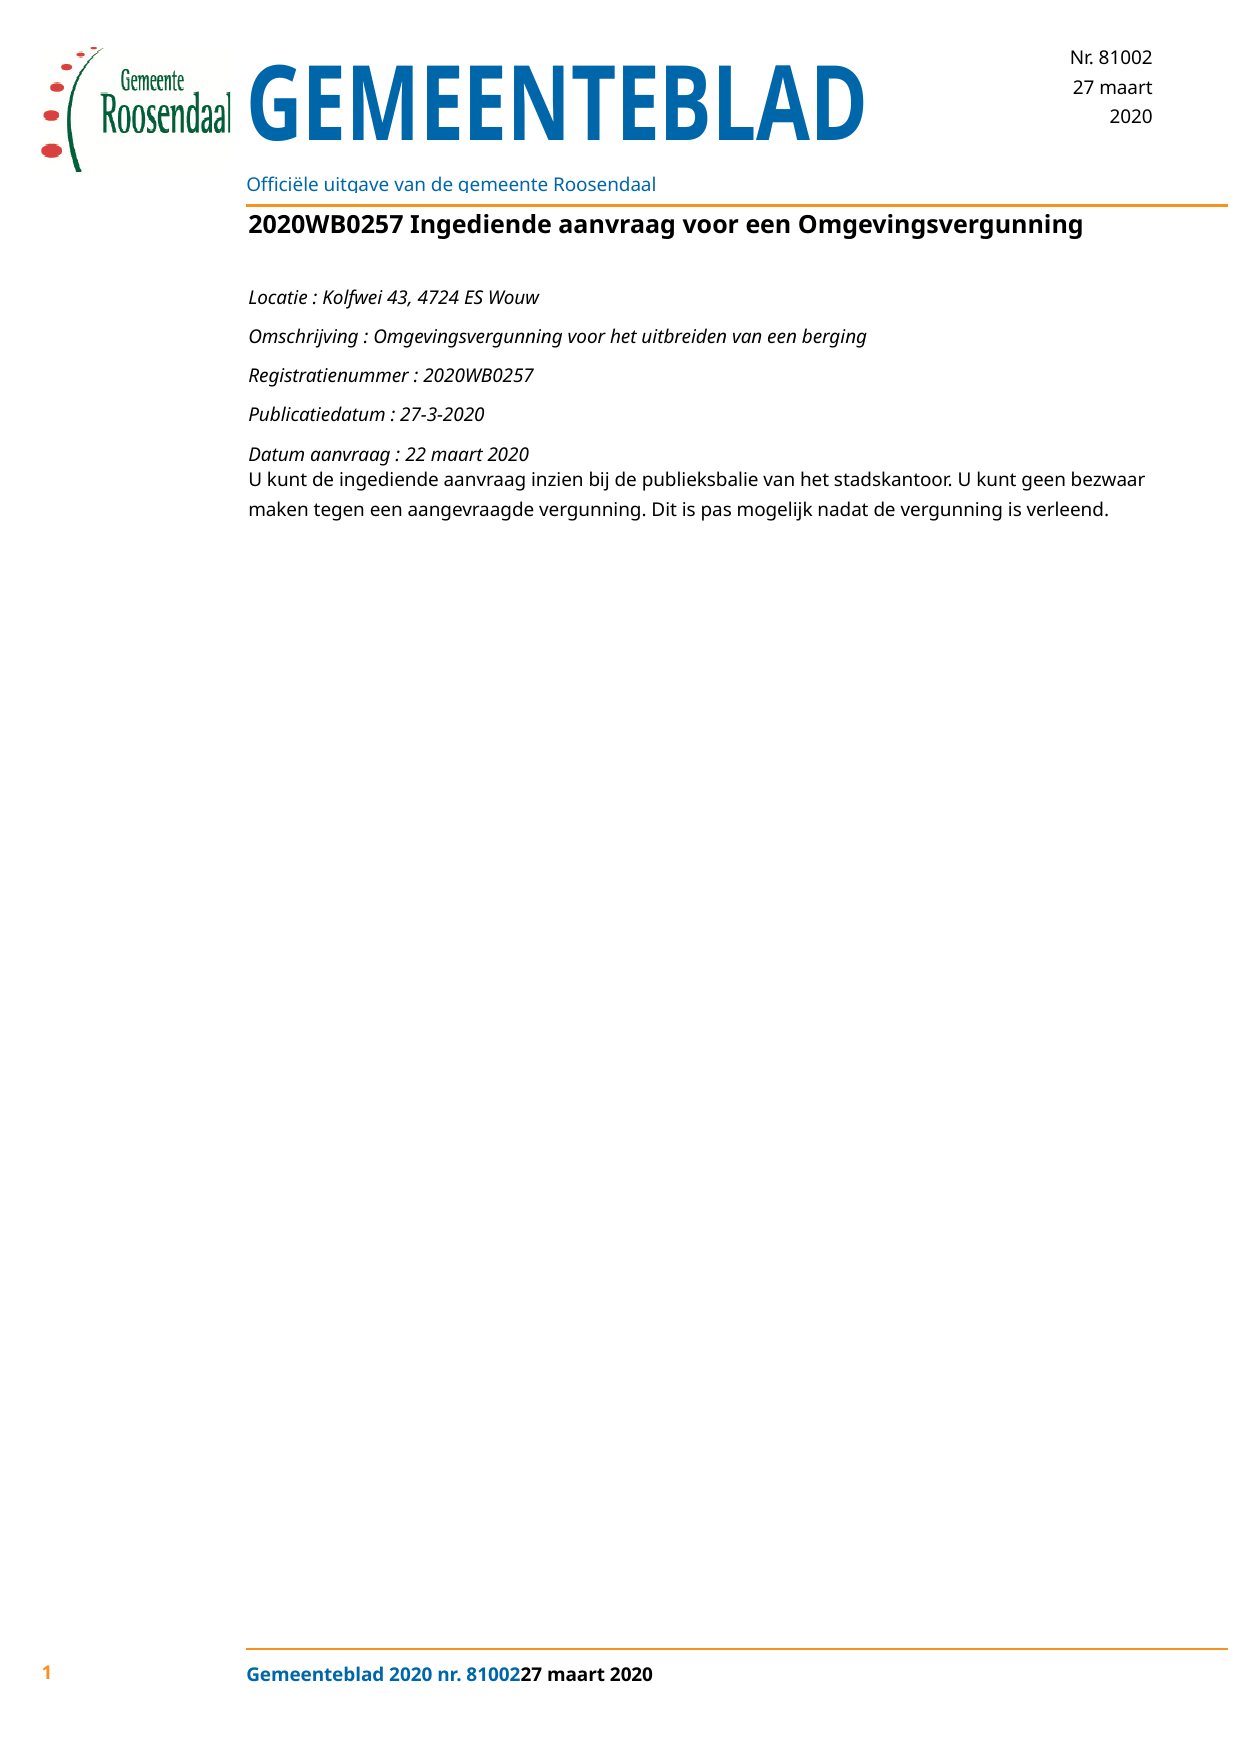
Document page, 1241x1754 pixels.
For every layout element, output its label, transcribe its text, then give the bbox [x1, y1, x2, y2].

text U kunt de ingediende aanvraag inzien bij de publieksbalie van het stadskantoor. U kunt geen bezwaar maken tegen een aangevraagde vergunning. Dit is pas mogelijk nadat de vergunning is verleend. [248, 467, 1152, 522]
picture [41, 47, 231, 172]
text Omschrijving : Omgevingsvergunning voor het uitbreiden van een berging [248, 323, 1152, 349]
text Registratienummer : 2020WB0257 [248, 362, 1152, 388]
text Publicatiedatum : 27-3-2020 [248, 402, 1152, 427]
text 2020WB0257 Ingediende aanvraag voor een Omgevingsvergunning [248, 207, 1152, 241]
text Datum aanvraag : 22 maart 2020 [248, 441, 1152, 467]
text Locatie : Kolfwei 43, 4724 ES Wouw [248, 284, 1152, 309]
